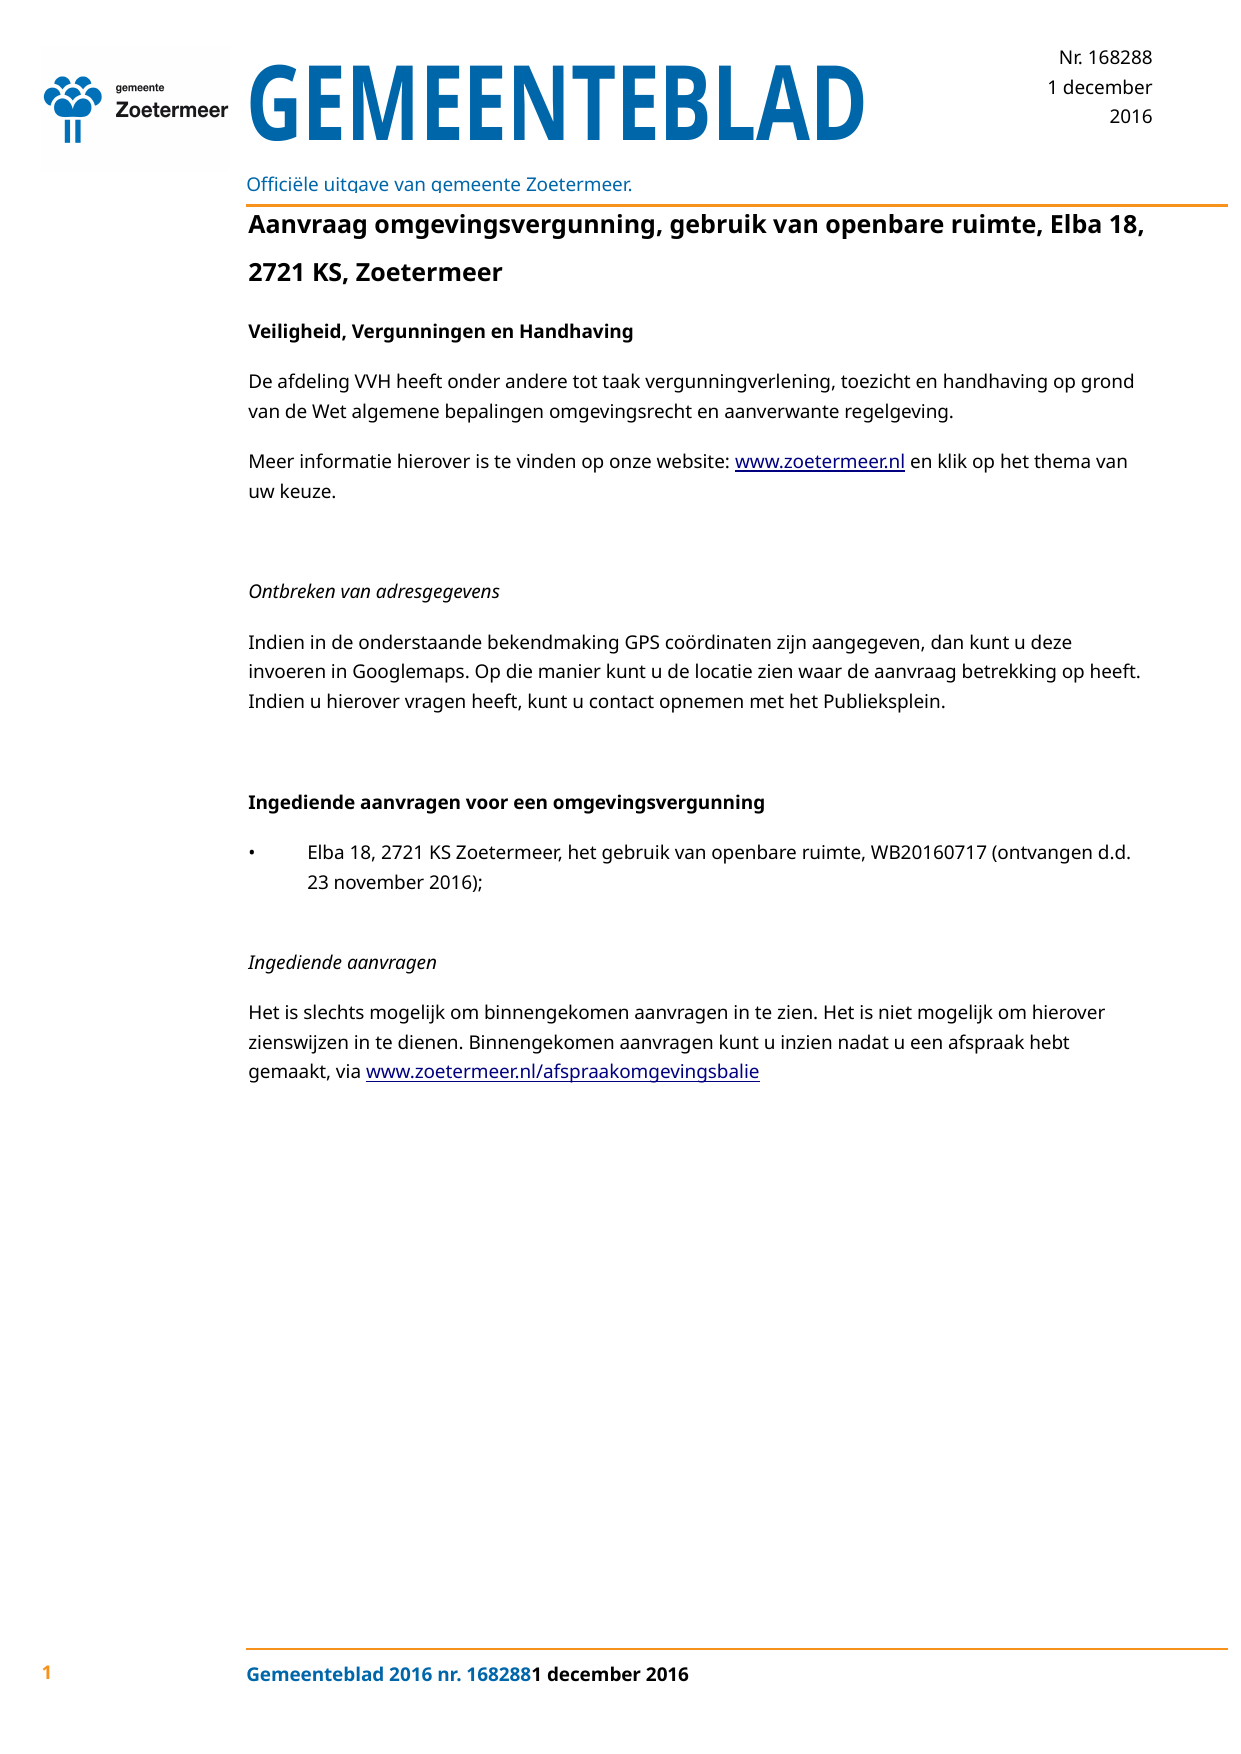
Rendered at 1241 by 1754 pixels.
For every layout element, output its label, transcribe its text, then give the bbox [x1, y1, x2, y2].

text De afdeling VVH heeft onder andere tot taak vergunningverlening, toezicht en handhaving op grond van de Wet algemene bepalingen omgevingsrecht en aanverwante regelgeving. [248, 368, 1152, 424]
list Elba 18, 2721 KS Zoetermeer, het gebruik van openbare ruimte, WB20160717 (ontvangen d.d. 23 november 2016); [248, 839, 1152, 895]
text Het is slechts mogelijk om binnengekomen aanvragen in te zien. Het is niet mogelijk om hierover zienswijzen in te dienen. Binnengekomen aanvragen kunt u inzien nadat u een afspraak hebt gemaakt, via www.zoetermeer.nl/afspraakomgevingsbalie [248, 999, 1152, 1084]
text Meer informatie hierover is te vinden op onze website: www.zoetermeer.nl en klik op het thema van uw keuze. [248, 448, 1152, 504]
text Aanvraag omgevingsvergunning, gebruik van openbare ruimte, Elba 18, 2721 KS, Zoetermeer [248, 207, 1152, 288]
text Veiligheid, Vergunningen en Handhaving [248, 318, 1152, 344]
text Ontbreken van adresgegevens [248, 579, 1152, 604]
picture [41, 47, 231, 172]
text Ingediende aanvragen voor een omgevingsvergunning [248, 789, 1152, 815]
text Indien in de onderstaande bekendmaking GPS coördinaten zijn aangegeven, dan kunt u deze invoeren in Googlemaps. Op die manier kunt u de locatie zien waar de aanvraag betrekking op heeft. Indien u hierover vragen heeft, kunt u contact opnemen met het Publieksplein. [248, 629, 1152, 714]
text Ingediende aanvragen [248, 949, 1152, 975]
